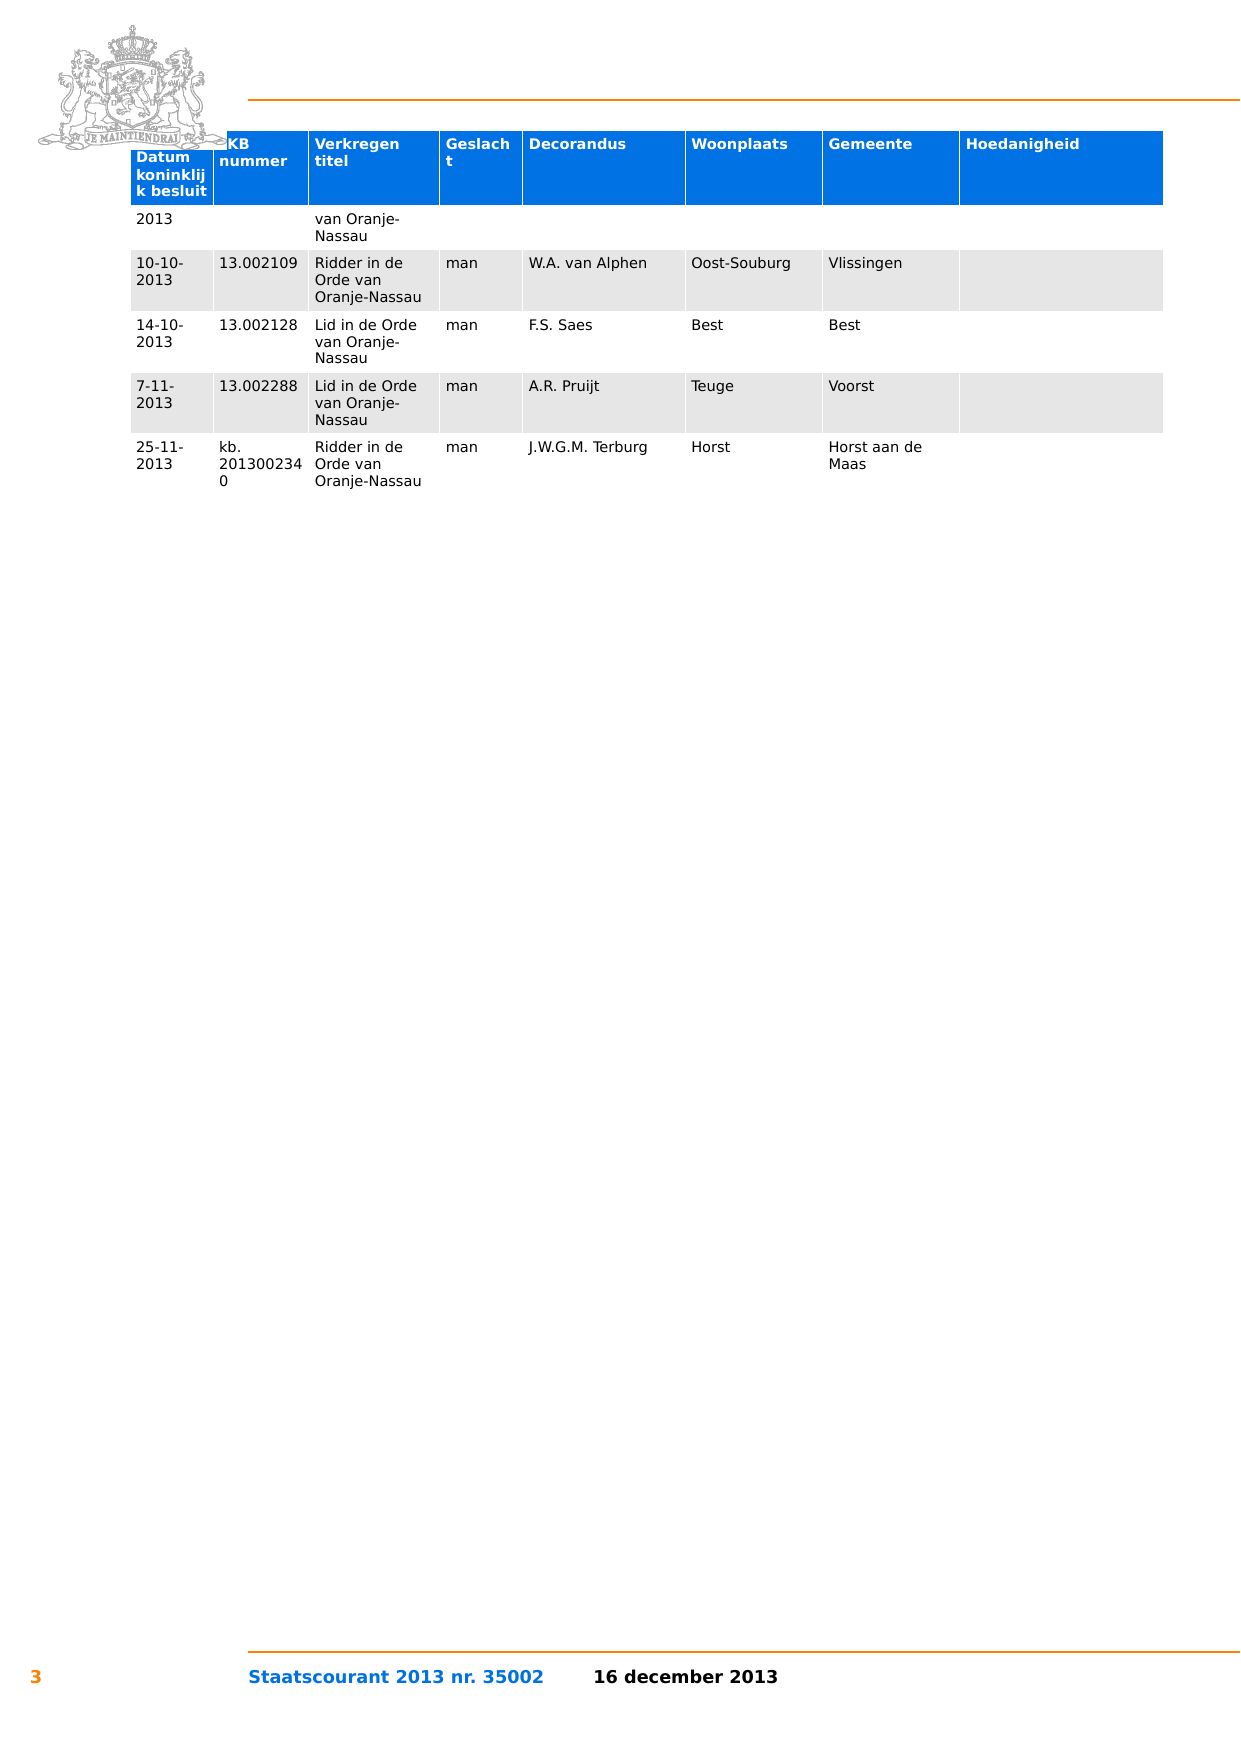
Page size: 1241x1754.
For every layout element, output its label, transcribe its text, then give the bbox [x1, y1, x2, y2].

table_cell 13.002288 [214, 373, 308, 433]
table_cell [823, 206, 959, 249]
table_cell kb. 2013002340 [214, 435, 308, 495]
table_header KB nummer [214, 131, 308, 205]
table_cell 14-10-2013 [131, 312, 213, 372]
table_cell man [440, 250, 522, 311]
table_header Woonplaats [686, 131, 822, 205]
table_cell Voorst [823, 373, 959, 433]
table_cell [960, 435, 1163, 495]
table_cell 13.002128 [214, 312, 308, 372]
table_cell [214, 206, 308, 249]
picture [38, 25, 227, 150]
table_header Datum koninklijk besluit [131, 150, 213, 205]
table_cell 13.002109 [214, 250, 308, 311]
table_cell 7-11-2013 [131, 373, 213, 433]
table_cell Ridder in de Orde van Oranje-Nassau [309, 250, 439, 311]
table_cell Best [686, 312, 822, 372]
table_cell man [440, 312, 522, 372]
table_cell Lid in de Orde van Oranje-Nassau [309, 373, 439, 433]
table_header Verkregen titel [309, 131, 439, 205]
table_cell 25-11-2013 [131, 435, 213, 495]
table_cell 10-10-2013 [131, 250, 213, 311]
table_cell man [440, 435, 522, 495]
table_cell man [440, 373, 522, 433]
table_cell Vlissingen [823, 250, 959, 311]
table_cell Best [823, 312, 959, 372]
table_cell 2013 [131, 206, 213, 249]
table_cell W.A. van Alphen [523, 250, 685, 311]
table_cell J.W.G.M. Terburg [523, 435, 685, 495]
table_header Decorandus [523, 131, 685, 205]
table_cell [960, 250, 1163, 311]
table_header Geslacht [440, 131, 522, 205]
table_header Gemeente [823, 131, 959, 205]
table_cell Horst aan de Maas [823, 435, 959, 495]
table_cell A.R. Pruijt [523, 373, 685, 433]
table_cell Ridder in de Orde van Oranje-Nassau [309, 435, 439, 495]
table_header Hoedanigheid [960, 131, 1163, 205]
table_cell [686, 206, 822, 249]
table_cell [523, 206, 685, 249]
table_cell Teuge [686, 373, 822, 433]
table_cell [960, 373, 1163, 433]
table_cell [960, 206, 1163, 249]
table_cell [440, 206, 522, 249]
table_cell F.S. Saes [523, 312, 685, 372]
table_cell Lid in de Orde van Oranje-Nassau [309, 312, 439, 372]
table_cell [960, 312, 1163, 372]
table_cell Horst [686, 435, 822, 495]
table_cell van Oranje-Nassau [309, 206, 439, 249]
table_cell Oost-Souburg [686, 250, 822, 311]
